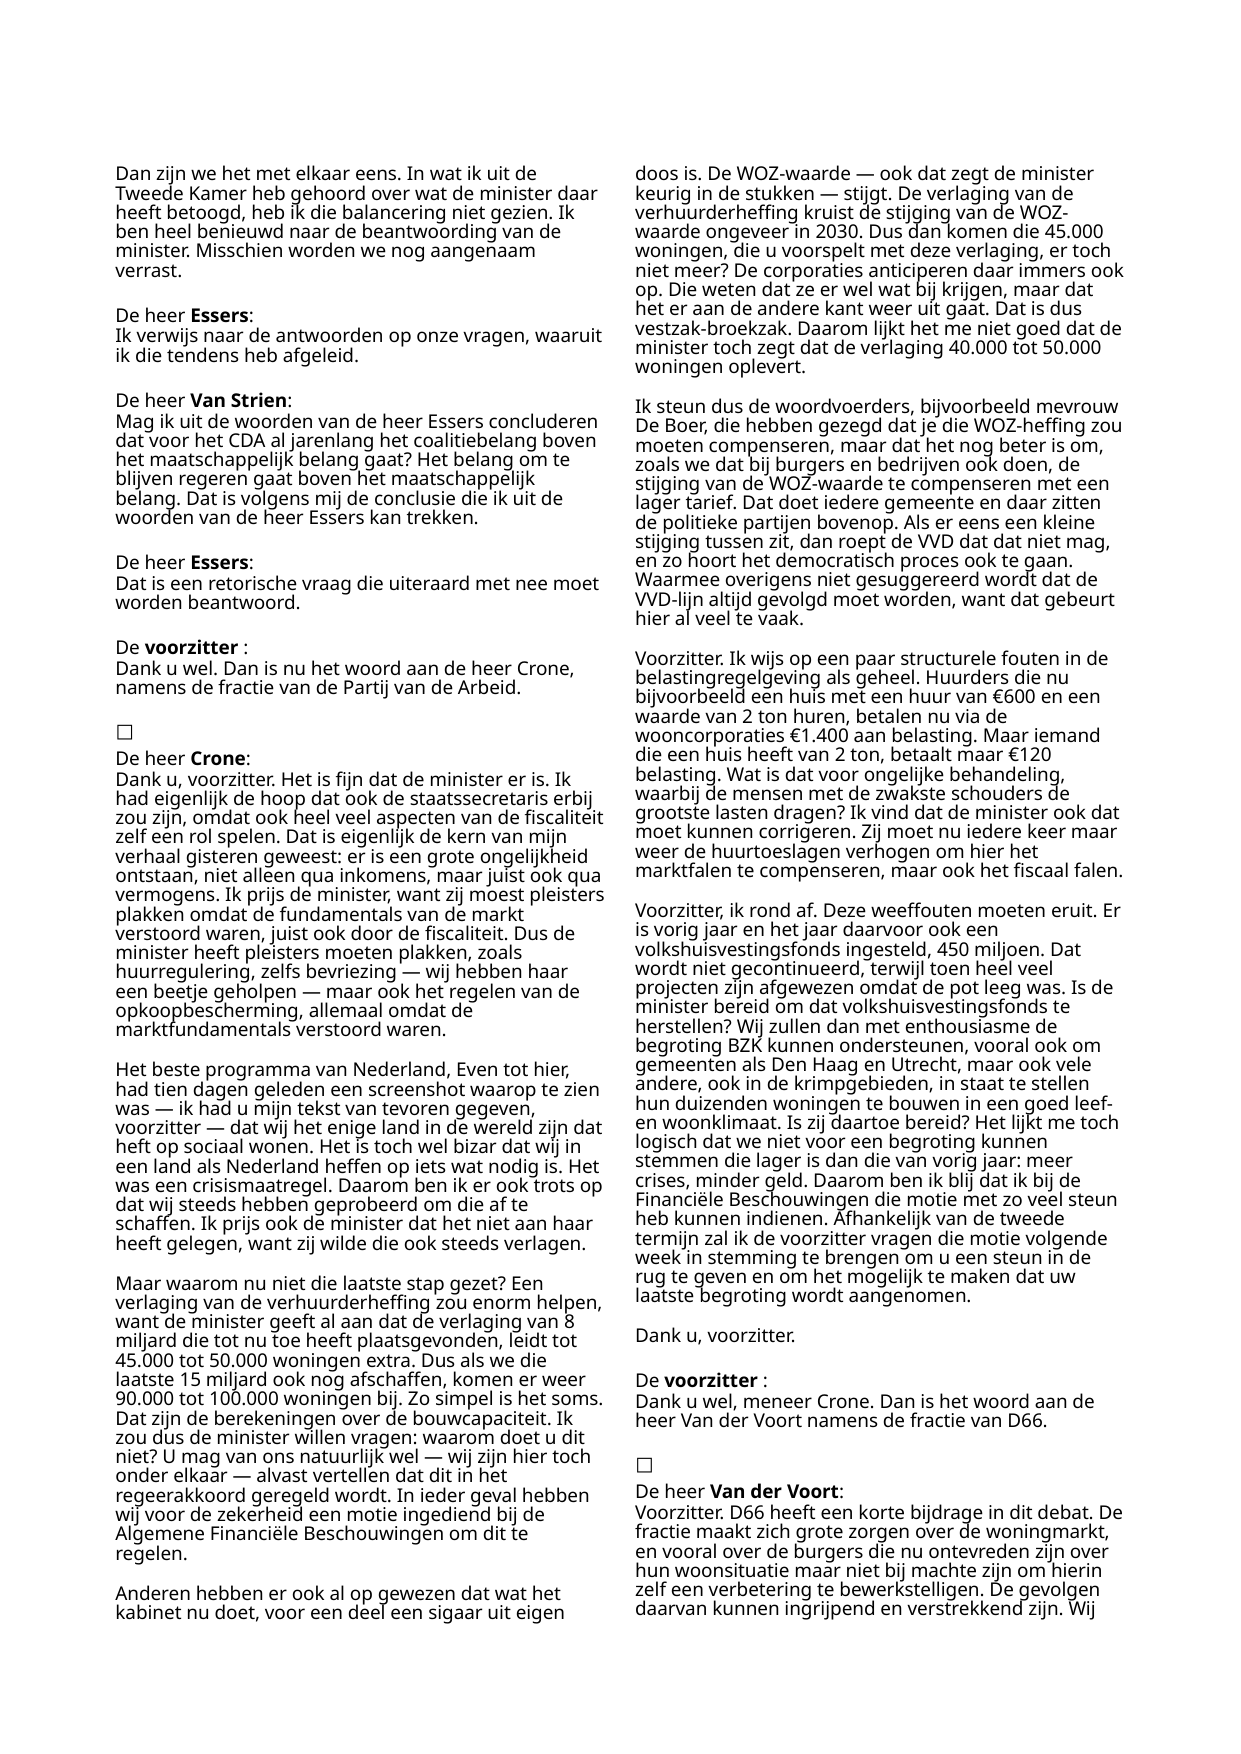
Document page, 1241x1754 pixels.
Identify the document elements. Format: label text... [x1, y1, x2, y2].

text Dank u, voorzitter. [635, 1327, 1125, 1347]
text De voorzitter : [635, 1367, 1125, 1393]
text Voorzitter, ik rond af. Deze weeffouten moeten eruit. Er is vorig jaar en het jaar daarvoor ook een volkshuisvestingsfonds ingesteld, 450 miljoen. Dat wordt niet gecontinueerd, terwijl toen heel veel projecten zijn afgewezen omdat de pot leeg was. Is de minister bereid om dat volkshuisvestingsfonds te herstellen? Wij zullen dan met enthousiasme de begroting BZK kunnen ondersteunen, vooral ook om gemeenten als Den Haag en Utrecht, maar ook vele andere, ook in de krimpgebieden, in staat te stellen hun duizenden woningen te bouwen in een goed leef- en woonklimaat. Is zij daartoe bereid? Het lijkt me toch logisch dat we niet voor een begroting kunnen stemmen die lager is dan die van vorig jaar: meer crises, minder geld. Daarom ben ik blij dat ik bij de Financiële Beschouwingen die motie met zo veel steun heb kunnen indienen. Afhankelijk van de tweede termijn zal ik de voorzitter vragen die motie volgende week in stemming te brengen om u een steun in de rug te geven en om het mogelijk te maken dat uw laatste begroting wordt aangenomen. [635, 902, 1125, 1307]
text Dat is een retorische vraag die uiteraard met nee moet worden beantwoord. [115, 575, 605, 613]
text De heer Essers: [115, 549, 605, 575]
text Dank u wel, meneer Crone. Dan is het woord aan de heer Van der Voort namens de fractie van D66. [635, 1393, 1125, 1432]
text ⬜ [635, 1453, 1125, 1478]
text Anderen hebben er ook al op gewezen dat wat het kabinet nu doet, voor een deel een sigaar uit eigen [115, 1584, 605, 1623]
text De heer Van Strien: [115, 387, 605, 413]
text Ik verwijs naar de antwoorden op onze vragen, waaruit ik die tendens heb afgeleid. [115, 327, 605, 366]
text De heer Van der Voort: [635, 1478, 1125, 1504]
text De heer Crone: [115, 745, 605, 771]
text De heer Essers: [115, 302, 605, 327]
text Ik steun dus de woordvoerders, bijvoorbeeld mevrouw De Boer, die hebben gezegd dat je die WOZ-heffing zou moeten compenseren, maar dat het nog beter is om, zoals we dat bij burgers en bedrijven ook doen, de stijging van de WOZ-waarde te compenseren met een lager tarief. Dat doet iedere gemeente en daar zitten de politieke partijen bovenop. Als er eens een kleine stijging tussen zit, dan roept de VVD dat dat niet mag, en zo hoort het democratisch proces ook te gaan. Waarmee overigens niet gesuggereerd wordt dat de VVD-lijn altijd gevolgd moet worden, want dat gebeurt hier al veel te vaak. [635, 398, 1125, 629]
text Dank u wel. Dan is nu het woord aan de heer Crone, namens de fractie van de Partij van de Arbeid. [115, 660, 605, 698]
text De voorzitter : [115, 634, 605, 660]
text Voorzitter. D66 heeft een korte bijdrage in dit debat. De fractie maakt zich grote zorgen over de woningmarkt, en vooral over de burgers die nu ontevreden zijn over hun woonsituatie maar niet bij machte zijn om hierin zelf een verbetering te bewerkstelligen. De gevolgen daarvan kunnen ingrijpend en verstrekkend zijn. Wij [635, 1504, 1125, 1620]
text doos is. De WOZ-waarde — ook dat zegt de minister keurig in de stukken — stijgt. De verlaging van de verhuurderheffing kruist de stijging van de WOZ-waarde ongeveer in 2030. Dus dan komen die 45.000 woningen, die u voorspelt met deze verlaging, er toch niet meer? De corporaties anticiperen daar immers ook op. Die weten dat ze er wel wat bij krijgen, maar dat het er aan de andere kant weer uit gaat. Dat is dus vestzak-broekzak. Daarom lijkt het me niet goed dat de minister toch zegt dat de verlaging 40.000 tot 50.000 woningen oplevert. [635, 165, 1125, 377]
text Het beste programma van Nederland, Even tot hier, had tien dagen geleden een screenshot waarop te zien was — ik had u mijn tekst van tevoren gegeven, voorzitter — dat wij het enige land in de wereld zijn dat heft op sociaal wonen. Het is toch wel bizar dat wij in een land als Nederland heffen op iets wat nodig is. Het was een crisismaatregel. Daarom ben ik er ook trots op dat wij steeds hebben geprobeerd om die af te schaffen. Ik prijs ook de minister dat het niet aan haar heeft gelegen, want zij wilde die ook steeds verlagen. [115, 1061, 605, 1254]
text Dan zijn we het met elkaar eens. In wat ik uit de Tweede Kamer heb gehoord over wat de minister daar heeft betoogd, heb ik die balancering niet gezien. Ik ben heel benieuwd naar de beantwoording van de minister. Misschien worden we nog aangenaam verrast. [115, 165, 605, 281]
text ⬜ [115, 719, 605, 745]
text Mag ik uit de woorden van de heer Essers concluderen dat voor het CDA al jarenlang het coalitiebelang boven het maatschappelijk belang gaat? Het belang om te blijven regeren gaat boven het maatschappelijk belang. Dat is volgens mij de conclusie die ik uit de woorden van de heer Essers kan trekken. [115, 413, 605, 528]
text Dank u, voorzitter. Het is fijn dat de minister er is. Ik had eigenlijk de hoop dat ook de staatssecretaris erbij zou zijn, omdat ook heel veel aspecten van de fiscaliteit zelf een rol spelen. Dat is eigenlijk de kern van mijn verhaal gisteren geweest: er is een grote ongelijkheid ontstaan, niet alleen qua inkomens, maar juist ook qua vermogens. Ik prijs de minister, want zij moest pleisters plakken omdat de fundamentals van de markt verstoord waren, juist ook door de fiscaliteit. Dus de minister heeft pleisters moeten plakken, zoals huurregulering, zelfs bevriezing — wij hebben haar een beetje geholpen — maar ook het regelen van de opkoopbescherming, allemaal omdat de marktfundamentals verstoord waren. [115, 771, 605, 1041]
text Voorzitter. Ik wijs op een paar structurele fouten in de belastingregelgeving als geheel. Huurders die nu bijvoorbeeld een huis met een huur van €600 en een waarde van 2 ton huren, betalen nu via de wooncorporaties €1.400 aan belasting. Maar iemand die een huis heeft van 2 ton, betaalt maar €120 belasting. Wat is dat voor ongelijke behandeling, waarbij de mensen met de zwakste schouders de grootste lasten dragen? Ik vind dat de minister ook dat moet kunnen corrigeren. Zij moet nu iedere keer maar weer de huurtoeslagen verhogen om hier het marktfalen te compenseren, maar ook het fiscaal falen. [635, 650, 1125, 881]
text Maar waarom nu niet die laatste stap gezet? Een verlaging van de verhuurderheffing zou enorm helpen, want de minister geeft al aan dat de verlaging van 8 miljard die tot nu toe heeft plaatsgevonden, leidt tot 45.000 tot 50.000 woningen extra. Dus als we die laatste 15 miljard ook nog afschaffen, komen er weer 90.000 tot 100.000 woningen bij. Zo simpel is het soms. Dat zijn de berekeningen over de bouwcapaciteit. Ik zou dus de minister willen vragen: waarom doet u dit niet? U mag van ons natuurlijk wel — wij zijn hier toch onder elkaar — alvast vertellen dat dit in het regeerakkoord geregeld wordt. In ieder geval hebben wij voor de zekerheid een motie ingediend bij de Algemene Financiële Beschouwingen om dit te regelen. [115, 1275, 605, 1564]
